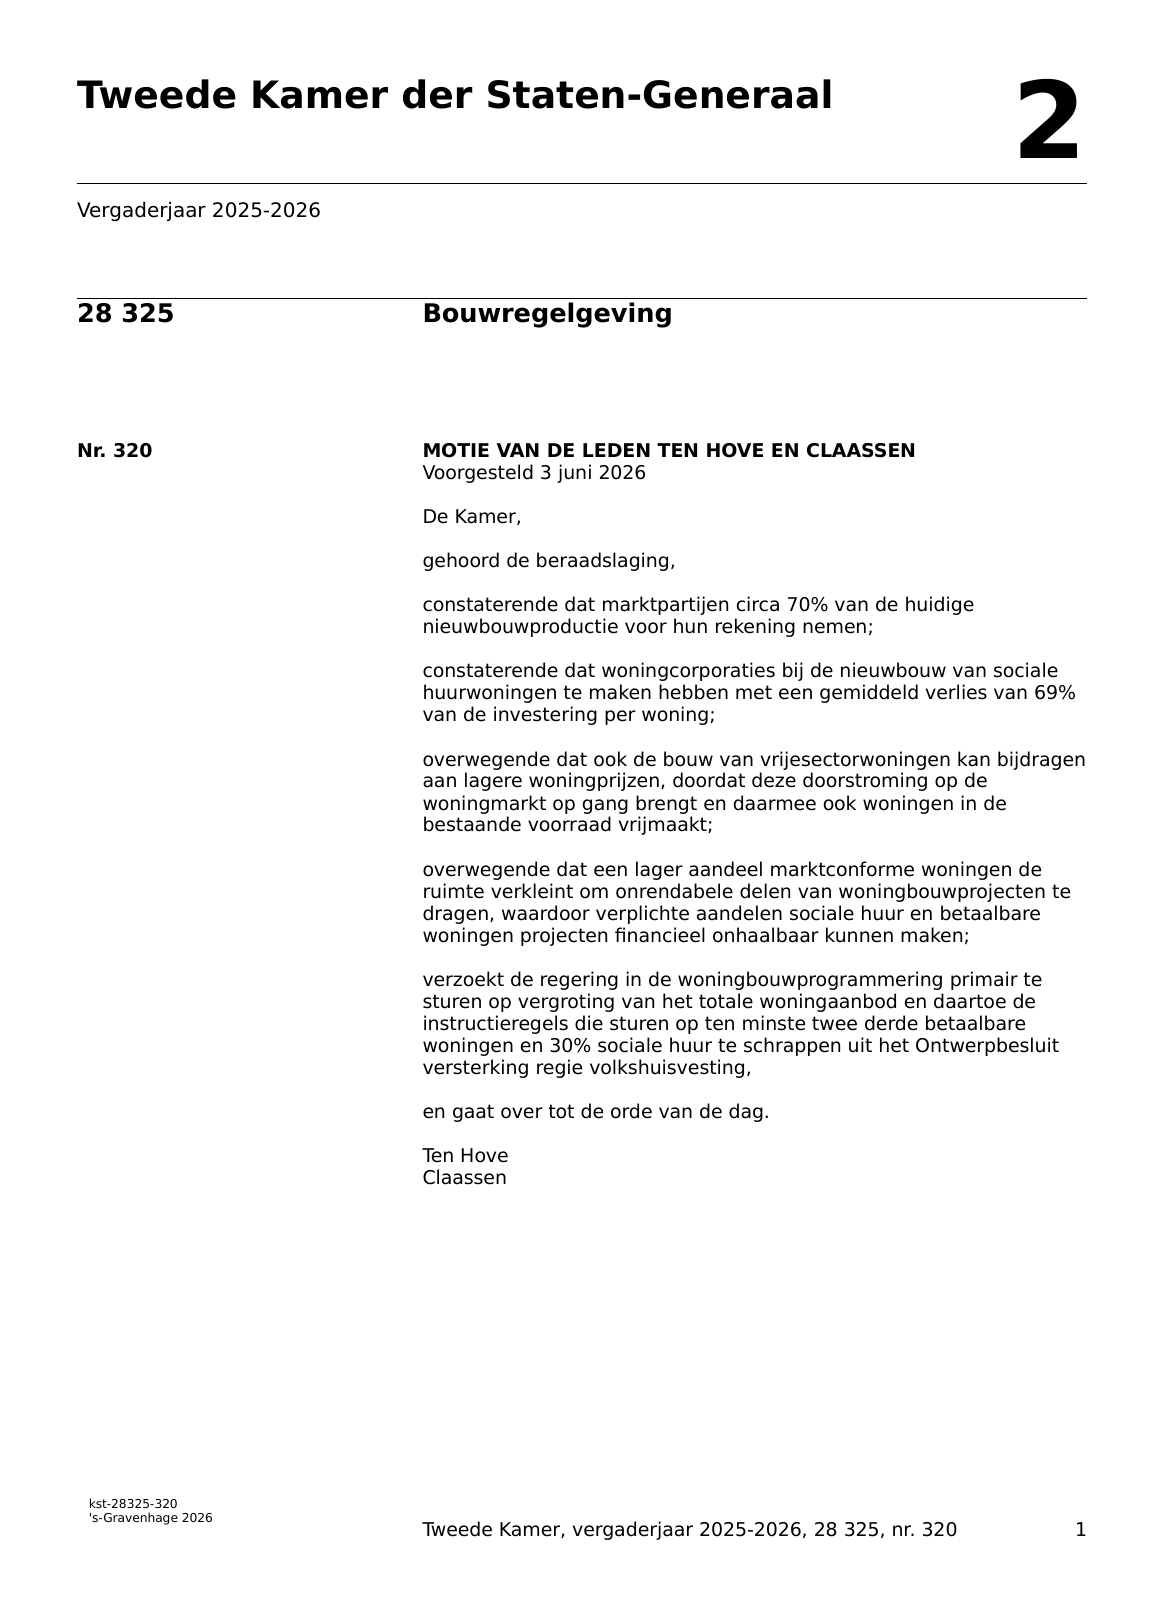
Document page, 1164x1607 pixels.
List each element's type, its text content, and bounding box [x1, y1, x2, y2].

text verzoekt de regering in de woningbouwprogrammering primair te sturen op vergroting van het totale woningaanbod en daartoe de instructieregels die sturen op ten minste twee derde betaalbare woningen en 30% sociale huur te schrappen uit het Ontwerpbesluit versterking regie volkshuisvesting, [422, 969, 1087, 1078]
text en gaat over tot de orde van de dag. [422, 1101, 1087, 1123]
table_header Tweede Kamer der Staten-Generaal [77, 59, 886, 183]
text kst-28325-320 [88, 1497, 323, 1511]
text 's-Gravenhage 2026 [88, 1511, 323, 1525]
text constaterende dat marktpartijen circa 70% van de huidige nieuwbouwproductie voor hun rekening nemen; [422, 594, 1087, 638]
text Claassen [422, 1167, 1087, 1189]
text constaterende dat woningcorporaties bij de nieuwbouw van sociale huurwoningen te maken hebben met een gemiddeld verlies van 69% van de investering per woning; [422, 660, 1087, 726]
text Ten Hove [422, 1145, 1087, 1167]
text Voorgesteld 3 juni 2026 [422, 462, 1087, 484]
table_cell Vergaderjaar 2025-2026 [77, 184, 1087, 298]
text overwegende dat ook de bouw van vrijesectorwoningen kan bijdragen aan lagere woningprijzen, doordat deze doorstroming op de woningmarkt op gang brengt en daarmee ook woningen in de bestaande voorraad vrijmaakt; [422, 748, 1087, 836]
table_header 2 [886, 59, 1087, 183]
text gehoord de beraadslaging, [422, 550, 1087, 572]
text De Kamer, [422, 506, 1087, 528]
subtitle 28 325 Bouwregelgeving [77, 299, 1087, 329]
text overwegende dat een lager aandeel marktconforme woningen de ruimte verkleint om onrendabele delen van woningbouwprojecten te dragen, waardoor verplichte aandelen sociale huur en betaalbare woningen projecten financieel onhaalbaar kunnen maken; [422, 858, 1087, 946]
subtitle Nr. 320 MOTIE VAN DE LEDEN TEN HOVE EN CLAASSEN [77, 440, 1087, 462]
